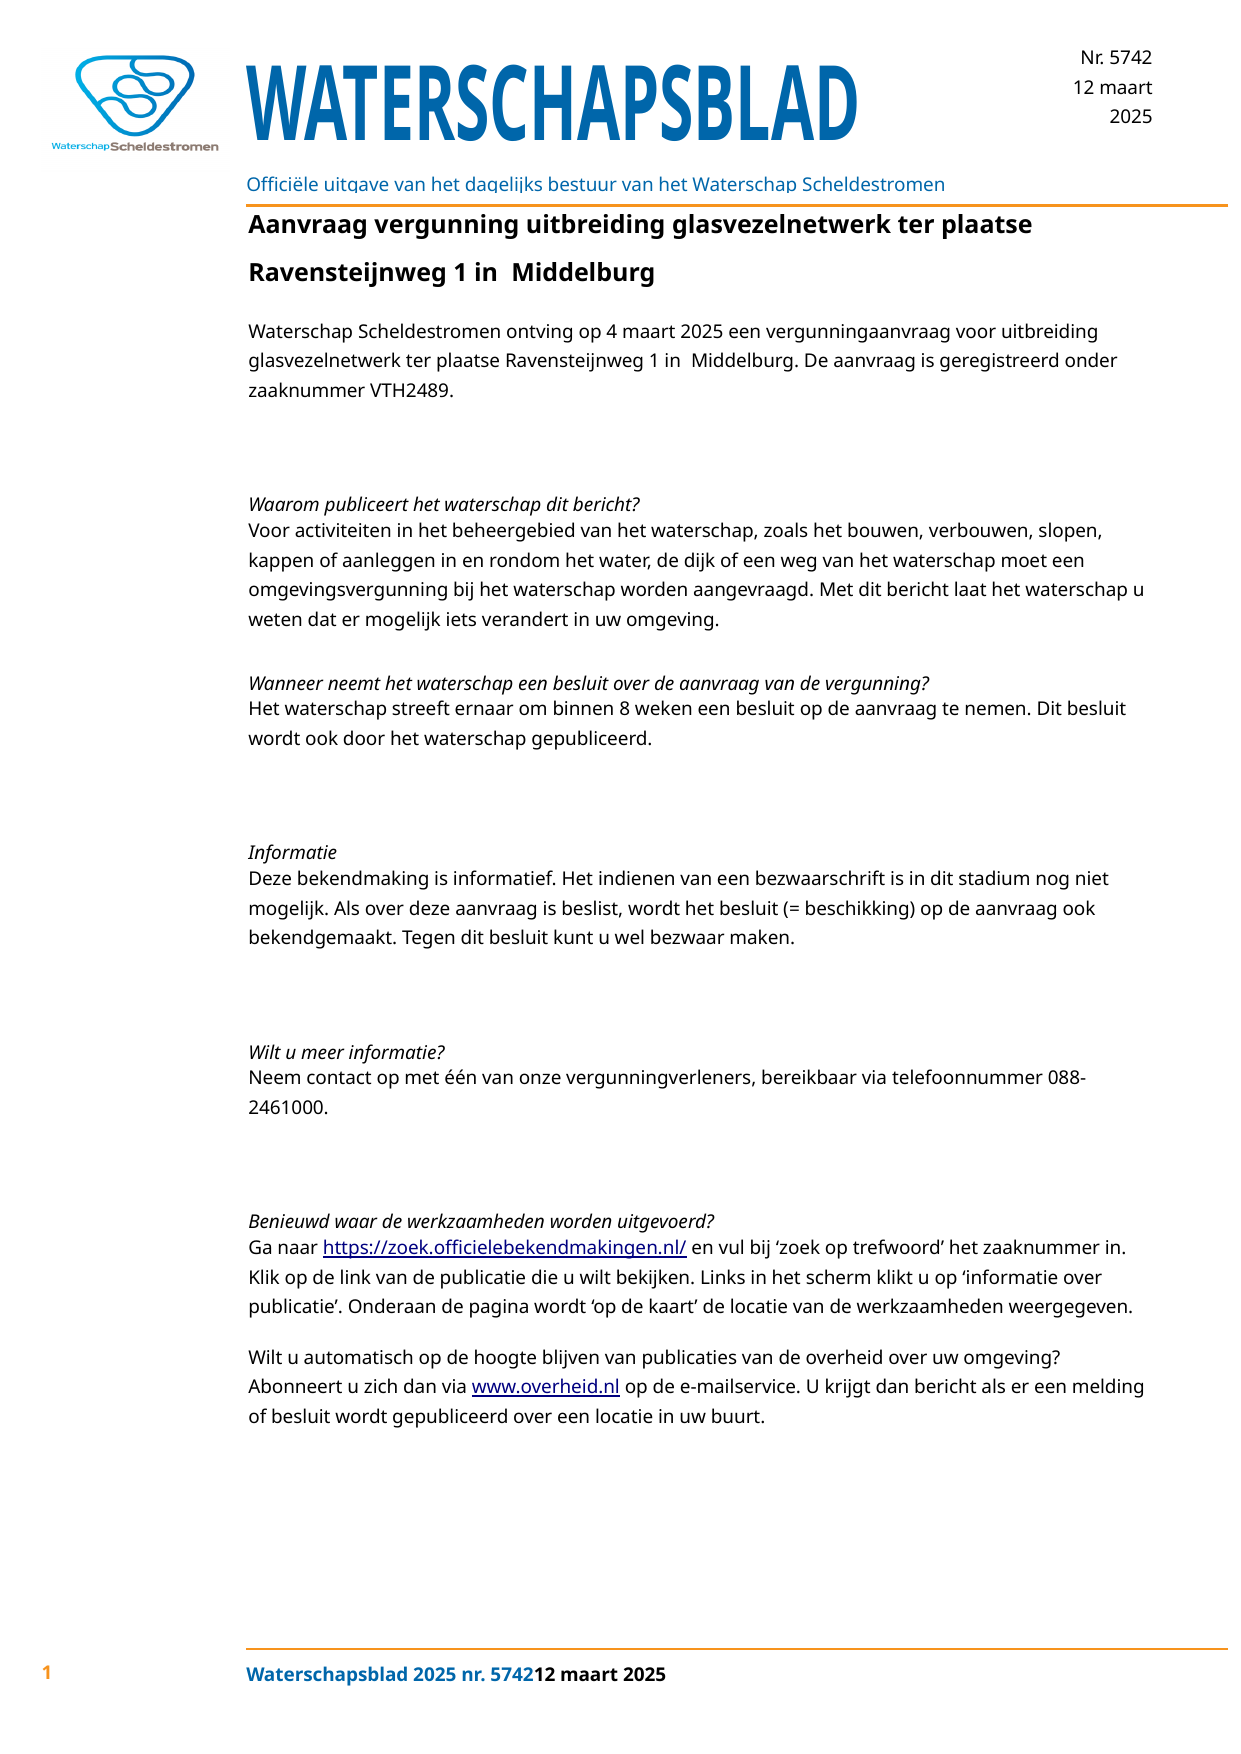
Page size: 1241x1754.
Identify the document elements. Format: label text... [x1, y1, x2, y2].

text Wilt u meer informatie? [248, 1039, 1152, 1064]
text Aanvraag vergunning uitbreiding glasvezelnetwerk ter plaatse Ravensteijnweg 1 in Middelburg [248, 207, 1152, 288]
text Ga naar https://zoek.officielebekendmakingen.nl/ en vul bij ‘zoek op trefwoord’ het zaaknummer in. Klik op de link van de publicatie die u wilt bekijken. Links in het scherm klikt u op ‘informatie over publicatie’. Onderaan de pagina wordt ‘op de kaart’ de locatie van de werkzaamheden weergegeven. [248, 1234, 1152, 1319]
text Benieuwd waar de werkzaamheden worden uitgevoerd? [248, 1208, 1152, 1234]
text Informatie [248, 839, 1152, 865]
picture [41, 47, 231, 172]
text Wilt u automatisch op de hoogte blijven van publicaties van de overheid over uw omgeving? Abonneert u zich dan via www.overheid.nl op de e-mailservice. U krijgt dan bericht als er een melding of besluit wordt gepubliceerd over een locatie in uw buurt. [248, 1344, 1152, 1429]
text Voor activiteiten in het beheergebied van het waterschap, zoals het bouwen, verbouwen, slopen, kappen of aanleggen in en rondom het water, de dijk of een weg van het waterschap moet een omgevingsvergunning bij het waterschap worden aangevraagd. Met dit bericht laat het waterschap u weten dat er mogelijk iets verandert in uw omgeving. [248, 517, 1152, 632]
text Waterschap Scheldestromen ontving op 4 maart 2025 een vergunningaanvraag voor uitbreiding glasvezelnetwerk ter plaatse Ravensteijnweg 1 in Middelburg. De aanvraag is geregistreerd onder zaaknummer VTH2489. [248, 318, 1152, 403]
text Waarom publiceert het waterschap dit bericht? [248, 491, 1152, 517]
text Deze bekendmaking is informatief. Het indienen van een bezwaarschrift is in dit stadium nog niet mogelijk. Als over deze aanvraag is beslist, wordt het besluit (= beschikking) op de aanvraag ook bekendgemaakt. Tegen dit besluit kunt u wel bezwaar maken. [248, 865, 1152, 950]
text Het waterschap streeft ernaar om binnen 8 weken een besluit op de aanvraag te nemen. Dit besluit wordt ook door het waterschap gepubliceerd. [248, 696, 1152, 751]
text Wanneer neemt het waterschap een besluit over de aanvraag van de vergunning? [248, 670, 1152, 696]
text Neem contact op met één van onze vergunningverleners, bereikbaar via telefoonnummer 088-2461000. [248, 1064, 1152, 1120]
